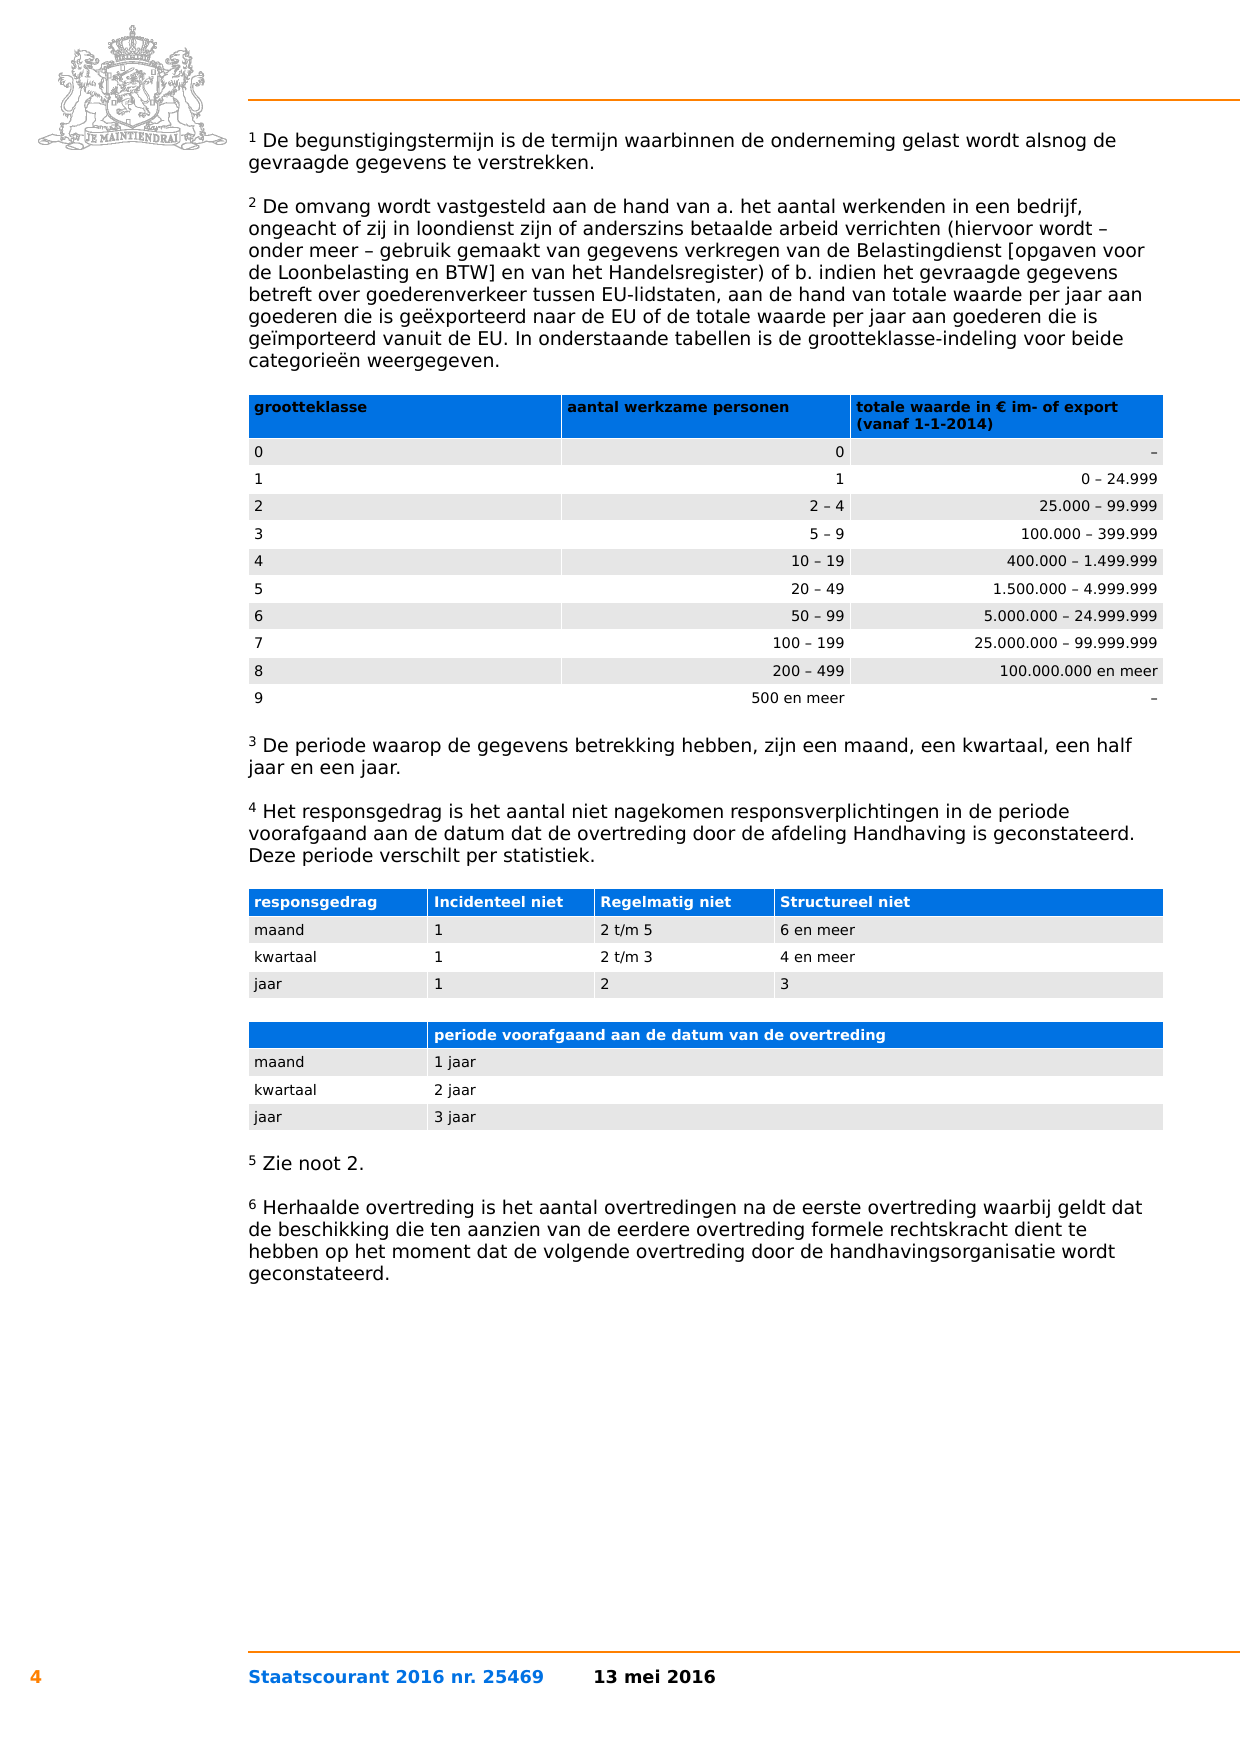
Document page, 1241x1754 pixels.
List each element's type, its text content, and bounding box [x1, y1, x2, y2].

text 5 Zie noot 2. [248, 1153, 1163, 1175]
table_cell 2 [249, 494, 561, 520]
table_cell 4 [249, 549, 561, 575]
table_cell 2 t/m 5 [595, 917, 774, 943]
table_cell jaar [249, 972, 427, 998]
table_cell 5.000.000 – 24.999.999 [851, 603, 1163, 629]
table_cell 2 jaar [428, 1077, 1163, 1103]
table_cell 1.500.000 – 4.999.999 [851, 576, 1163, 602]
table_cell 25.000.000 – 99.999.999 [851, 631, 1163, 657]
table_cell 4 en meer [775, 944, 1163, 971]
table_cell kwartaal [249, 944, 427, 971]
table_cell 9 [249, 685, 561, 712]
table_header Structureel niet [775, 889, 1163, 916]
table_header grootteklasse [249, 395, 561, 438]
table_header [249, 1022, 427, 1048]
table_cell 0 [562, 439, 850, 465]
table_cell 5 – 9 [562, 521, 850, 547]
table_cell 50 – 99 [562, 603, 850, 629]
table_cell 2 [595, 972, 774, 998]
table_cell 25.000 – 99.999 [851, 494, 1163, 520]
table_cell 10 – 19 [562, 549, 850, 575]
table_cell 100.000 – 399.999 [851, 521, 1163, 547]
table_header Incidenteel niet [428, 889, 594, 916]
table_cell 100 – 199 [562, 631, 850, 657]
table_cell maand [249, 917, 427, 943]
text 3 De periode waarop de gegevens betrekking hebben, zijn een maand, een kwartaal, een half jaar en een jaar. [248, 735, 1163, 779]
text 4 Het responsgedrag is het aantal niet nagekomen responsverplichtingen in de periode voorafgaand aan de datum dat de overtreding door de afdeling Handhaving is geconstateerd. Deze periode verschilt per statistiek. [248, 801, 1163, 866]
table_cell kwartaal [249, 1077, 427, 1103]
table_cell 0 – 24.999 [851, 466, 1163, 493]
table_cell 3 [249, 521, 561, 547]
table_header periode voorafgaand aan de datum van de overtreding [428, 1022, 1163, 1048]
table_cell 100.000.000 en meer [851, 658, 1163, 684]
table_header responsgedrag [249, 889, 427, 916]
table_cell 8 [249, 658, 561, 684]
text 6 Herhaalde overtreding is het aantal overtredingen na de eerste overtreding waarbij geldt dat de beschikking die ten aanzien van de eerdere overtreding formele rechtskracht dient te hebben op het moment dat de volgende overtreding door de handhavingsorganisatie wordt geconstateerd. [248, 1197, 1163, 1285]
table_cell 7 [249, 631, 561, 657]
picture [38, 25, 227, 150]
table_header Regelmatig niet [595, 889, 774, 916]
table_cell 3 [775, 972, 1163, 998]
table_cell 1 [249, 466, 561, 493]
table_cell 200 – 499 [562, 658, 850, 684]
table_cell 3 jaar [428, 1104, 1163, 1130]
table_cell 0 [249, 439, 561, 465]
table_cell maand [249, 1049, 427, 1076]
table_cell 20 – 49 [562, 576, 850, 602]
table_cell 400.000 – 1.499.999 [851, 549, 1163, 575]
table_cell jaar [249, 1104, 427, 1130]
table_cell 2 – 4 [562, 494, 850, 520]
table_cell 1 [562, 466, 850, 493]
text 2 De omvang wordt vastgesteld aan de hand van a. het aantal werkenden in een bedrijf, ongeacht of zij in loondienst zijn of anderszins betaalde arbeid verrichten (hiervoor wordt – onder meer – gebruik gemaakt van gegevens verkregen van de Belastingdienst [opgaven voor de Loonbelasting en BTW] en van het Handelsregister) of b. indien het gevraagde gegevens betreft over goederenverkeer tussen EU-lidstaten, aan de hand van totale waarde per jaar aan goederen die is geëxporteerd naar de EU of de totale waarde per jaar aan goederen die is geïmporteerd vanuit de EU. In onderstaande tabellen is de grootteklasse-indeling voor beide categorieën weergegeven. [248, 196, 1163, 372]
table_cell 500 en meer [562, 685, 850, 712]
table_cell – [851, 685, 1163, 712]
table_cell – [851, 439, 1163, 465]
table_cell 1 jaar [428, 1049, 1163, 1076]
table_cell 1 [428, 972, 594, 998]
table_cell 5 [249, 576, 561, 602]
table_cell 1 [428, 917, 594, 943]
table_header totale waarde in € im- of export (vanaf 1-1-2014) [851, 395, 1163, 438]
text 1 De begunstigingstermijn is de termijn waarbinnen de onderneming gelast wordt alsnog de gevraagde gegevens te verstrekken. [248, 130, 1163, 174]
table_header aantal werkzame personen [562, 395, 850, 438]
table_cell 6 en meer [775, 917, 1163, 943]
table_cell 2 t/m 3 [595, 944, 774, 971]
table_cell 6 [249, 603, 561, 629]
table_cell 1 [428, 944, 594, 971]
